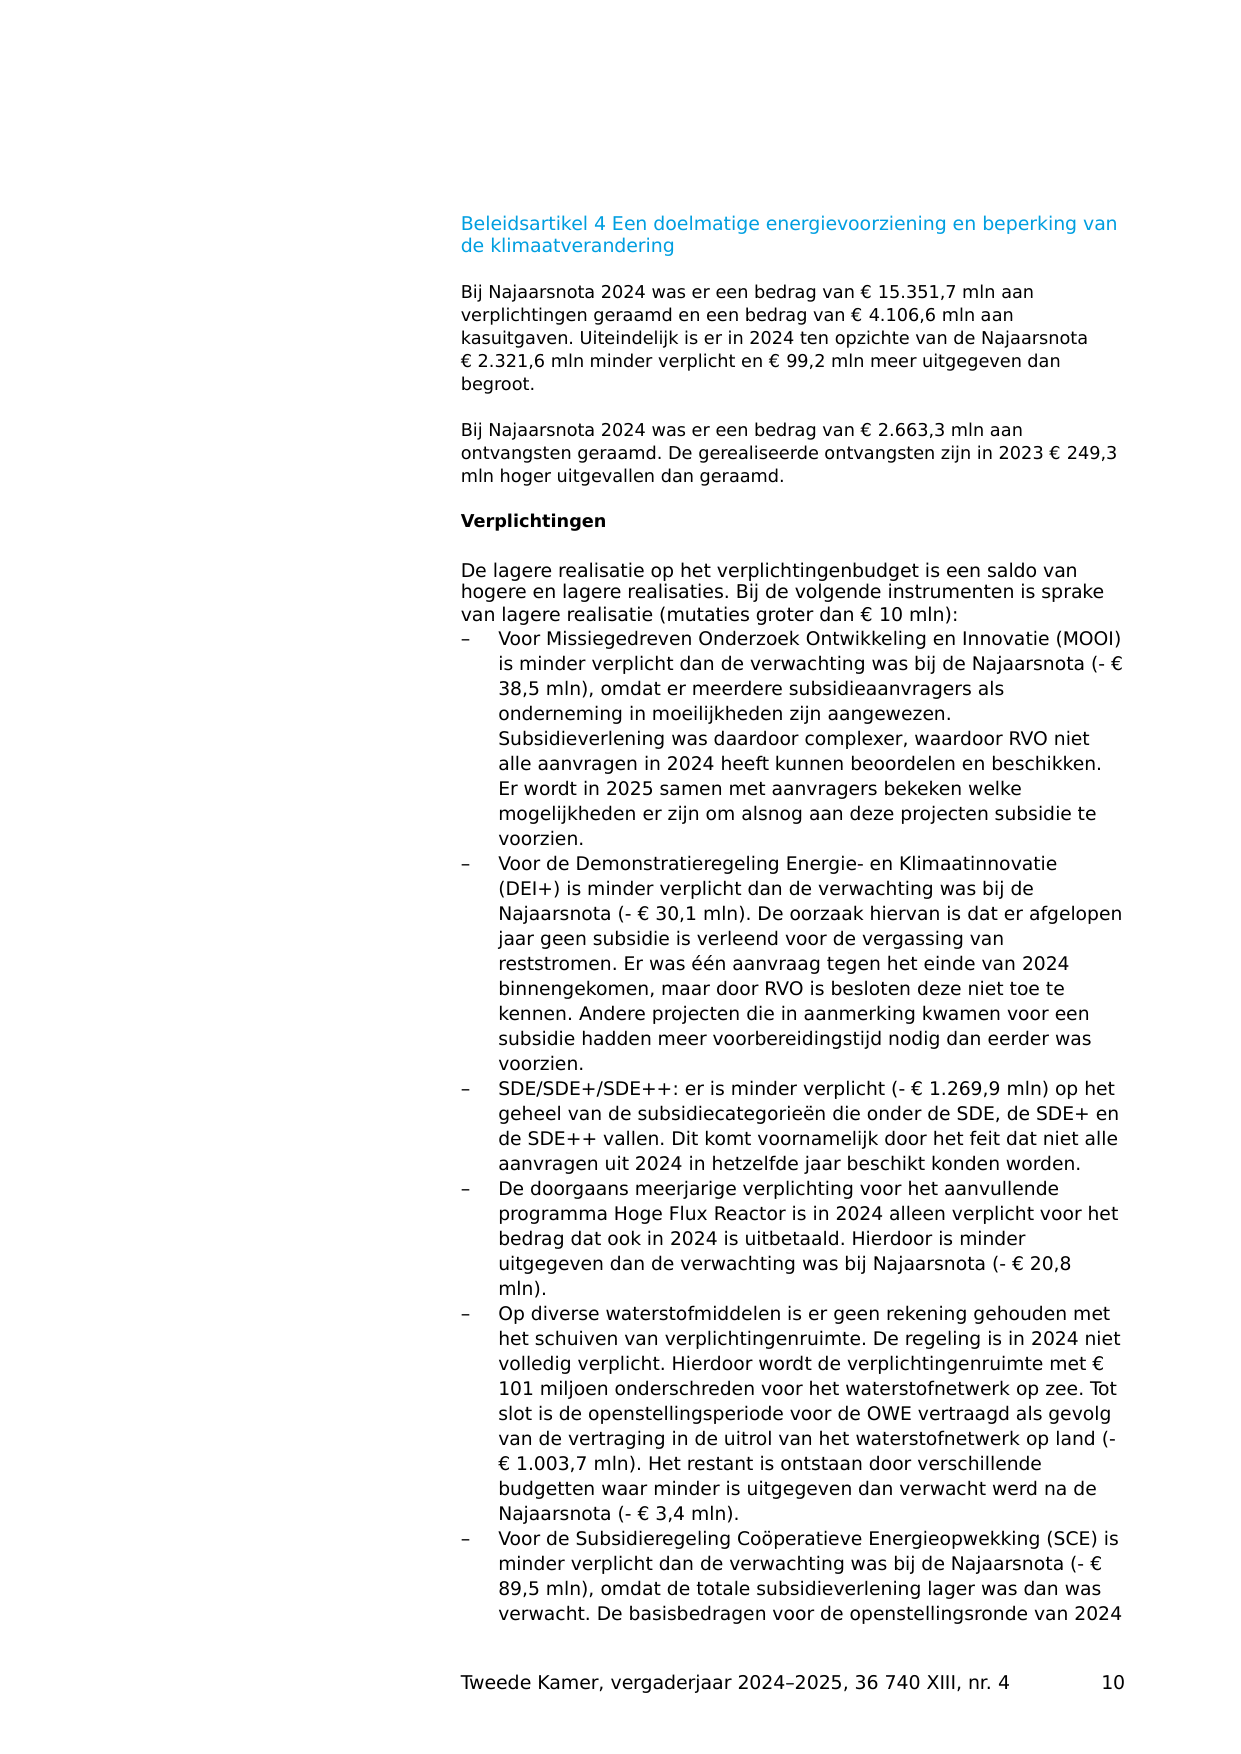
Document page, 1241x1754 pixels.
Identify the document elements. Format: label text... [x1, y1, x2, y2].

list De doorgaans meerjarige verplichting voor het aanvullende programma Hoge Flux Reactor is in 2024 alleen verplicht voor het bedrag dat ook in 2024 is uitbetaald. Hierdoor is minder uitgegeven dan de verwachting was bij Najaarsnota (- € 20,8 mln). [461, 1175, 1125, 1300]
title Beleidsartikel 4 Een doelmatige energievoorziening en beperking van de klimaatverandering [461, 213, 1125, 257]
text Verplichtingen [461, 509, 1125, 532]
text Bij Najaarsnota 2024 was er een bedrag van € 2.663,3 mln aan ontvangsten geraamd. De gerealiseerde ontvangsten zijn in 2023 € 249,3 mln hoger uitgevallen dan geraamd. [461, 418, 1125, 487]
list Voor de Demonstratieregeling Energie- en Klimaatinnovatie (DEI+) is minder verplicht dan de verwachting was bij de Najaarsnota (- € 30,1 mln). De oorzaak hiervan is dat er afgelopen jaar geen subsidie is verleend voor de vergassing van reststromen. Er was één aanvraag tegen het einde van 2024 binnengekomen, maar door RVO is besloten deze niet toe te kennen. Andere projecten die in aanmerking kwamen voor een subsidie hadden meer voorbereidingstijd nodig dan eerder was voorzien. [461, 850, 1125, 1075]
list Voor Missiegedreven Onderzoek Ontwikkeling en Innovatie (MOOI) is minder verplicht dan de verwachting was bij de Najaarsnota (- € 38,5 mln), omdat er meerdere subsidieaanvragers als onderneming in moeilijkheden zijn aangewezen. Subsidieverlening was daardoor complexer, waardoor RVO niet alle aanvragen in 2024 heeft kunnen beoordelen en beschikken. Er wordt in 2025 samen met aanvragers bekeken welke mogelijkheden er zijn om alsnog aan deze projecten subsidie te voorzien. [461, 625, 1125, 850]
list SDE/SDE+/SDE++: er is minder verplicht (- € 1.269,9 mln) op het geheel van de subsidiecategorieën die onder de SDE, de SDE+ en de SDE++ vallen. Dit komt voornamelijk door het feit dat niet alle aanvragen uit 2024 in hetzelfde jaar beschikt konden worden. [461, 1075, 1125, 1175]
list Op diverse waterstofmiddelen is er geen rekening gehouden met het schuiven van verplichtingenruimte. De regeling is in 2024 niet volledig verplicht. Hierdoor wordt de verplichtingenruimte met € 101 miljoen onderschreden voor het waterstofnetwerk op zee. Tot slot is de openstellingsperiode voor de OWE vertraagd als gevolg van de vertraging in de uitrol van het waterstofnetwerk op land (- € 1.003,7 mln). Het restant is ontstaan door verschillende budgetten waar minder is uitgegeven dan verwacht werd na de Najaarsnota (- € 3,4 mln). [461, 1300, 1125, 1525]
text De lagere realisatie op het verplichtingenbudget is een saldo van hogere en lagere realisaties. Bij de volgende instrumenten is sprake van lagere realisatie (mutaties groter dan € 10 mln): [461, 559, 1125, 625]
text Bij Najaarsnota 2024 was er een bedrag van € 15.351,7 mln aan verplichtingen geraamd en een bedrag van € 4.106,6 mln aan kasuitgaven. Uiteindelijk is er in 2024 ten opzichte van de Najaarsnota € 2.321,6 mln minder verplicht en € 99,2 mln meer uitgegeven dan begroot. [461, 280, 1125, 395]
list Voor de Subsidieregeling Coöperatieve Energieopwekking (SCE) is minder verplicht dan de verwachting was bij de Najaarsnota (- € 89,5 mln), omdat de totale subsidieverlening lager was dan was verwacht. De basisbedragen voor de openstellingsronde van 2024 [461, 1525, 1125, 1625]
